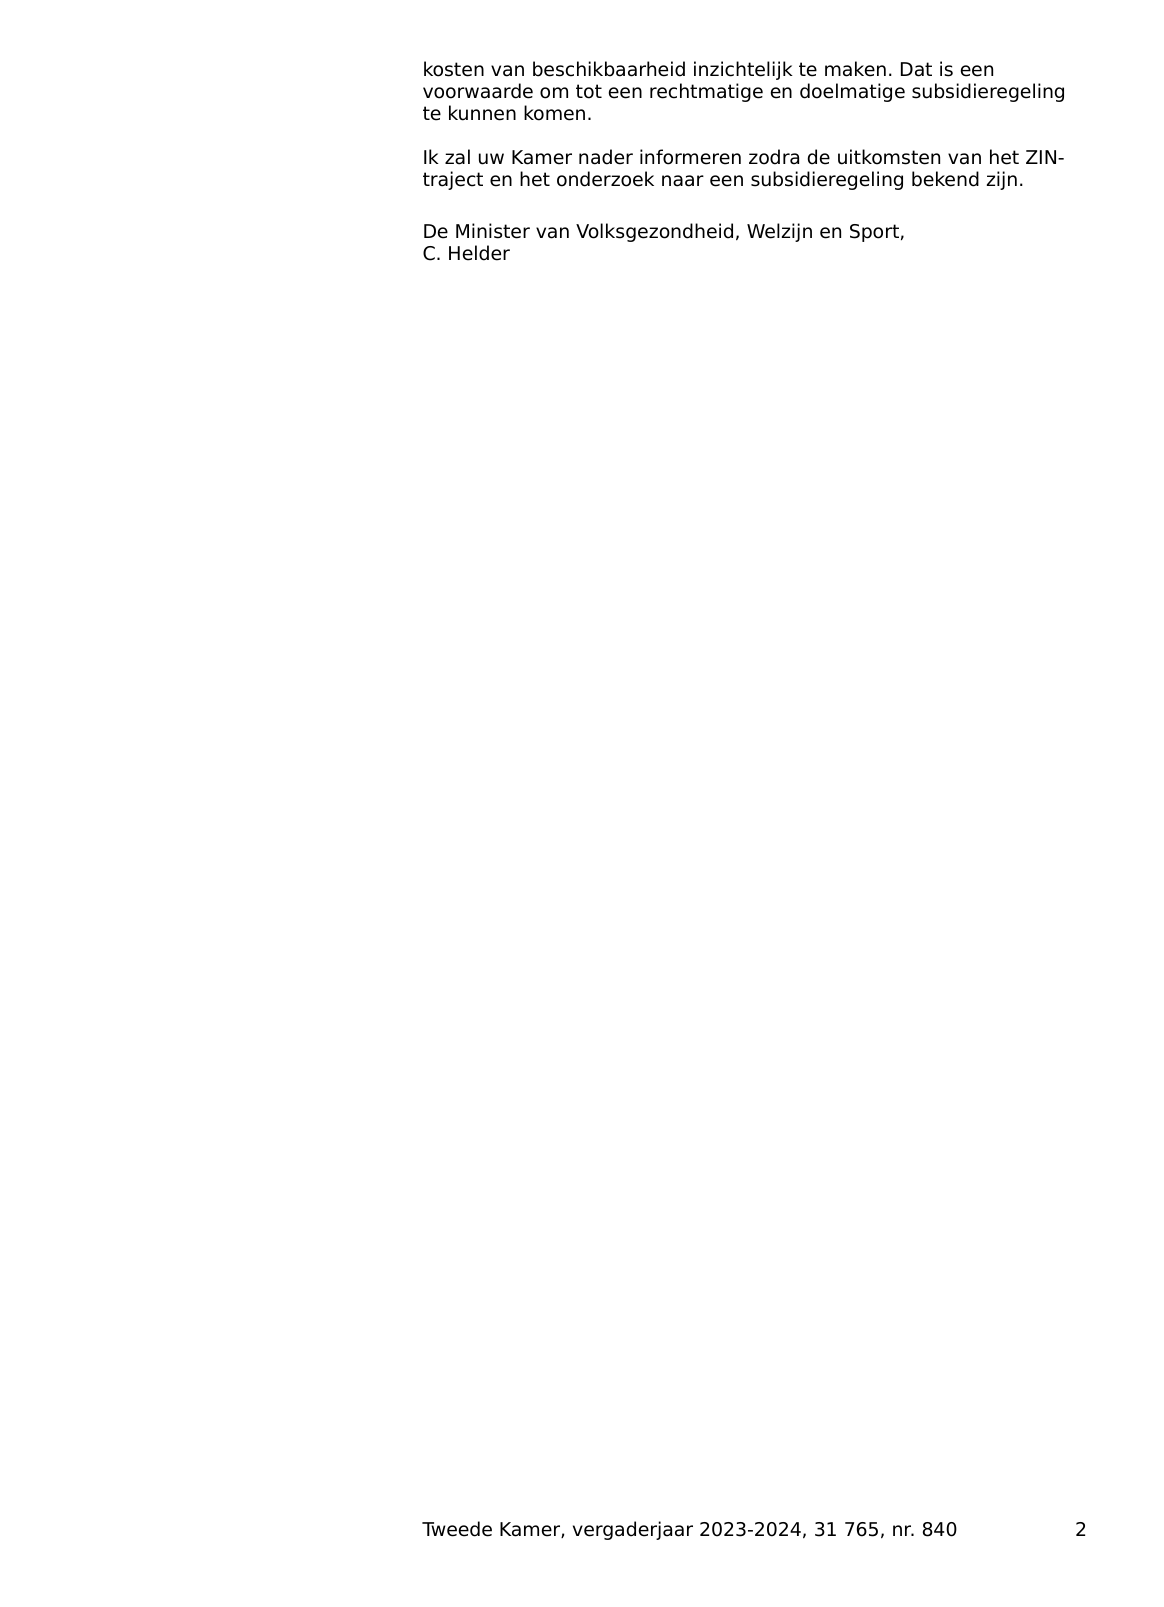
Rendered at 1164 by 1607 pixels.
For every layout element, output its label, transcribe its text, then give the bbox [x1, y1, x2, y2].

text De Minister van Volksgezondheid, Welzijn en Sport, C. Helder [422, 221, 1087, 265]
text Ik zal uw Kamer nader informeren zodra de uitkomsten van het ZIN-traject en het onderzoek naar een subsidieregeling bekend zijn. [422, 147, 1087, 191]
text kosten van beschikbaarheid inzichtelijk te maken. Dat is een voorwaarde om tot een rechtmatige en doelmatige subsidieregeling te kunnen komen. [422, 59, 1087, 125]
